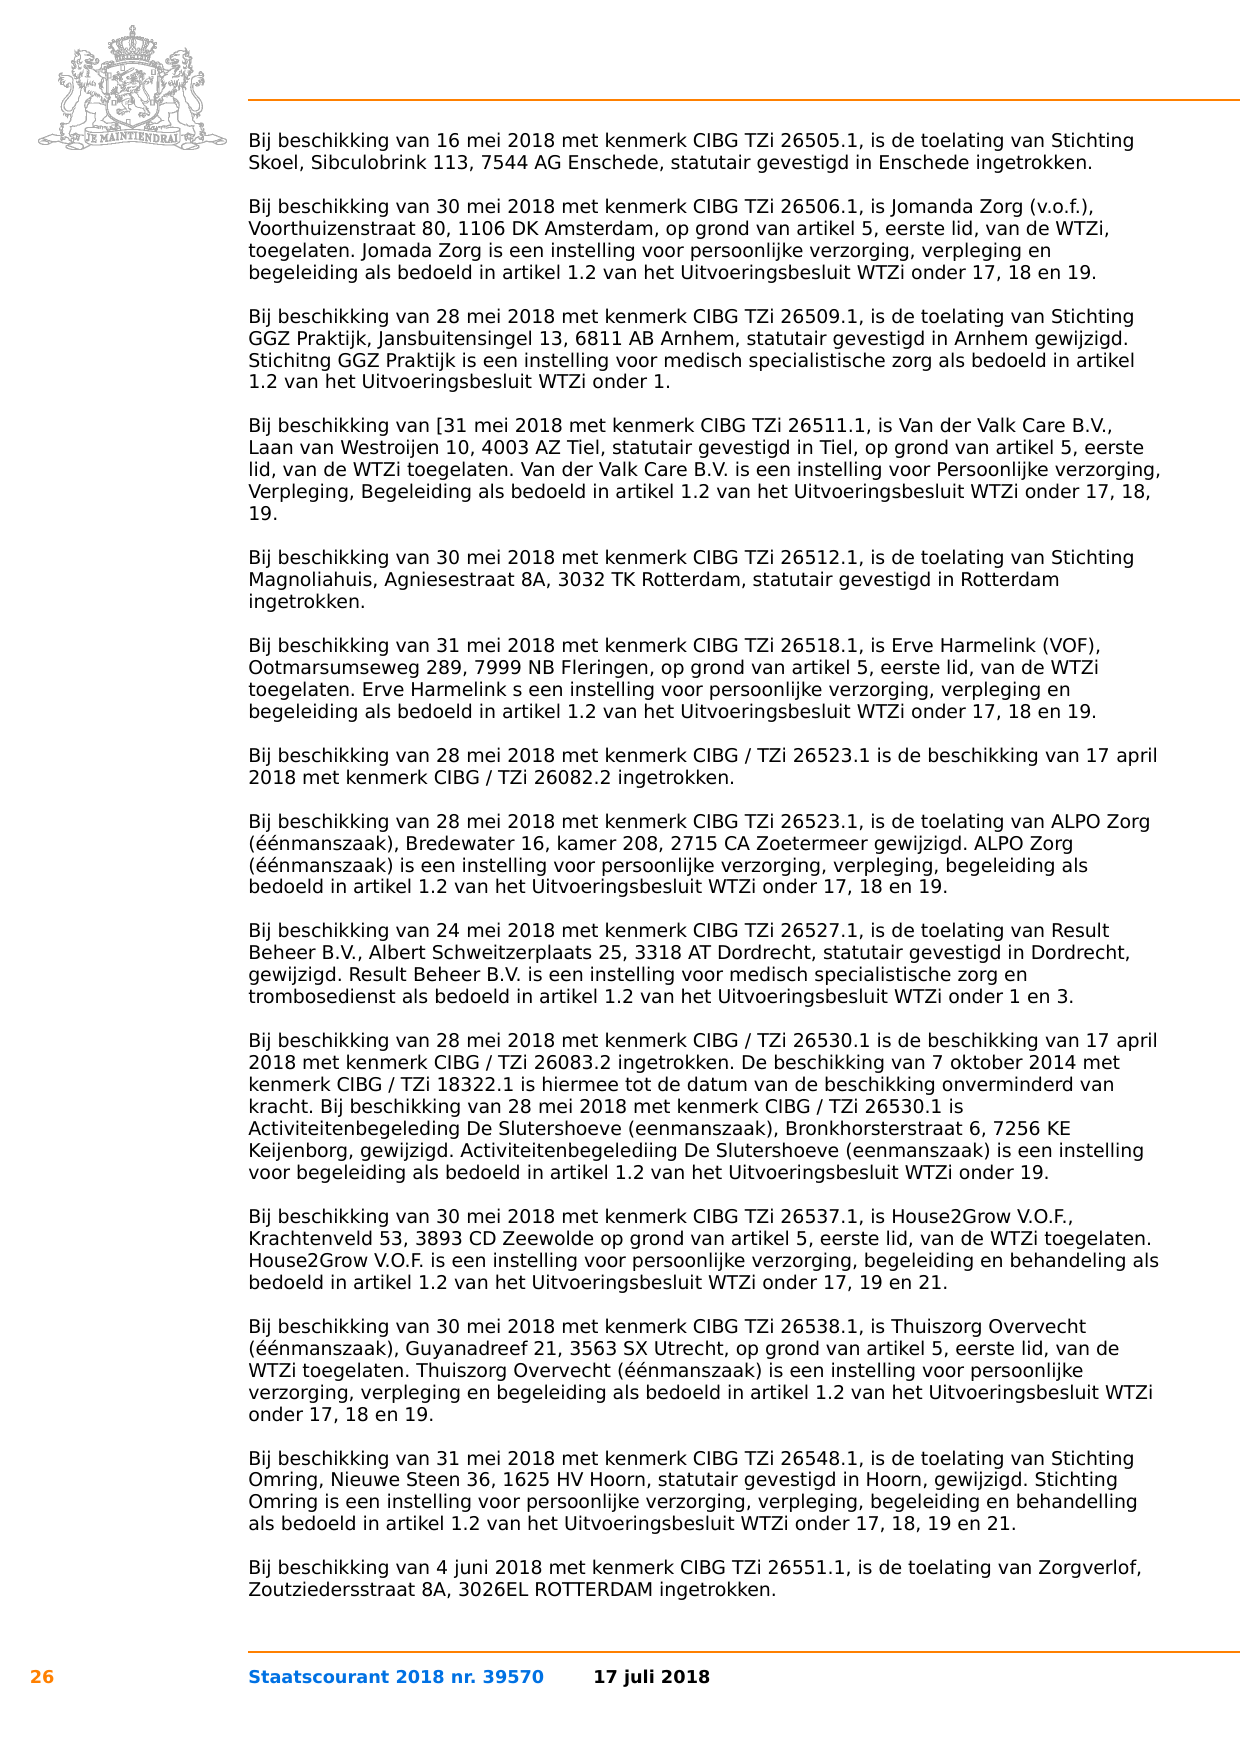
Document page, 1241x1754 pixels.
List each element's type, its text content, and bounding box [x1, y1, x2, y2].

text Bij beschikking van 30 mei 2018 met kenmerk CIBG TZi 26506.1, is Jomanda Zorg (v.o.f.), Voorthuizenstraat 80, 1106 DK Amsterdam, op grond van artikel 5, eerste lid, van de WTZi, toegelaten. Jomada Zorg is een instelling voor persoonlijke verzorging, verpleging en begeleiding als bedoeld in artikel 1.2 van het Uitvoeringsbesluit WTZi onder 17, 18 en 19. [248, 196, 1163, 284]
text Bij beschikking van 28 mei 2018 met kenmerk CIBG / TZi 26530.1 is de beschikking van 17 april 2018 met kenmerk CIBG / TZi 26083.2 ingetrokken. De beschikking van 7 oktober 2014 met kenmerk CIBG / TZi 18322.1 is hiermee tot de datum van de beschikking onverminderd van kracht. Bij beschikking van 28 mei 2018 met kenmerk CIBG / TZi 26530.1 is Activiteitenbegeleding De Slutershoeve (eenmanszaak), Bronkhorsterstraat 6, 7256 KE Keijenborg, gewijzigd. Activiteitenbegelediing De Slutershoeve (eenmanszaak) is een instelling voor begeleiding als bedoeld in artikel 1.2 van het Uitvoeringsbesluit WTZi onder 19. [248, 1030, 1163, 1184]
text Bij beschikking van 28 mei 2018 met kenmerk CIBG TZi 26523.1, is de toelating van ALPO Zorg (éénmanszaak), Bredewater 16, kamer 208, 2715 CA Zoetermeer gewijzigd. ALPO Zorg (éénmanszaak) is een instelling voor persoonlijke verzorging, verpleging, begeleiding als bedoeld in artikel 1.2 van het Uitvoeringsbesluit WTZi onder 17, 18 en 19. [248, 811, 1163, 898]
text Bij beschikking van 30 mei 2018 met kenmerk CIBG TZi 26538.1, is Thuiszorg Overvecht (éénmanszaak), Guyanadreef 21, 3563 SX Utrecht, op grond van artikel 5, eerste lid, van de WTZi toegelaten. Thuiszorg Overvecht (éénmanszaak) is een instelling voor persoonlijke verzorging, verpleging en begeleiding als bedoeld in artikel 1.2 van het Uitvoeringsbesluit WTZi onder 17, 18 en 19. [248, 1316, 1163, 1426]
picture [38, 25, 227, 150]
text Bij beschikking van 28 mei 2018 met kenmerk CIBG TZi 26509.1, is de toelating van Stichting GGZ Praktijk, Jansbuitensingel 13, 6811 AB Arnhem, statutair gevestigd in Arnhem gewijzigd. Stichitng GGZ Praktijk is een instelling voor medisch specialistische zorg als bedoeld in artikel 1.2 van het Uitvoeringsbesluit WTZi onder 1. [248, 306, 1163, 393]
text Bij beschikking van 16 mei 2018 met kenmerk CIBG TZi 26505.1, is de toelating van Stichting Skoel, Sibculobrink 113, 7544 AG Enschede, statutair gevestigd in Enschede ingetrokken. [248, 130, 1163, 174]
text Bij beschikking van 31 mei 2018 met kenmerk CIBG TZi 26548.1, is de toelating van Stichting Omring, Nieuwe Steen 36, 1625 HV Hoorn, statutair gevestigd in Hoorn, gewijzigd. Stichting Omring is een instelling voor persoonlijke verzorging, verpleging, begeleiding en behandelling als bedoeld in artikel 1.2 van het Uitvoeringsbesluit WTZi onder 17, 18, 19 en 21. [248, 1447, 1163, 1535]
text Bij beschikking van 31 mei 2018 met kenmerk CIBG TZi 26518.1, is Erve Harmelink (VOF), Ootmarsumseweg 289, 7999 NB Fleringen, op grond van artikel 5, eerste lid, van de WTZi toegelaten. Erve Harmelink s een instelling voor persoonlijke verzorging, verpleging en begeleiding als bedoeld in artikel 1.2 van het Uitvoeringsbesluit WTZi onder 17, 18 en 19. [248, 635, 1163, 723]
text Bij beschikking van 24 mei 2018 met kenmerk CIBG TZi 26527.1, is de toelating van Result Beheer B.V., Albert Schweitzerplaats 25, 3318 AT Dordrecht, statutair gevestigd in Dordrecht, gewijzigd. Result Beheer B.V. is een instelling voor medisch specialistische zorg en trombosedienst als bedoeld in artikel 1.2 van het Uitvoeringsbesluit WTZi onder 1 en 3. [248, 920, 1163, 1008]
text Bij beschikking van 30 mei 2018 met kenmerk CIBG TZi 26512.1, is de toelating van Stichting Magnoliahuis, Agniesestraat 8A, 3032 TK Rotterdam, statutair gevestigd in Rotterdam ingetrokken. [248, 547, 1163, 613]
text Bij beschikking van 30 mei 2018 met kenmerk CIBG TZi 26537.1, is House2Grow V.O.F., Krachtenveld 53, 3893 CD Zeewolde op grond van artikel 5, eerste lid, van de WTZi toegelaten. House2Grow V.O.F. is een instelling voor persoonlijke verzorging, begeleiding en behandeling als bedoeld in artikel 1.2 van het Uitvoeringsbesluit WTZi onder 17, 19 en 21. [248, 1206, 1163, 1294]
text Bij beschikking van 28 mei 2018 met kenmerk CIBG / TZi 26523.1 is de beschikking van 17 april 2018 met kenmerk CIBG / TZi 26082.2 ingetrokken. [248, 745, 1163, 789]
text Bij beschikking van [31 mei 2018 met kenmerk CIBG TZi 26511.1, is Van der Valk Care B.V., Laan van Westroijen 10, 4003 AZ Tiel, statutair gevestigd in Tiel, op grond van artikel 5, eerste lid, van de WTZi toegelaten. Van der Valk Care B.V. is een instelling voor Persoonlijke verzorging, Verpleging, Begeleiding als bedoeld in artikel 1.2 van het Uitvoeringsbesluit WTZi onder 17, 18, 19. [248, 415, 1163, 525]
text Bij beschikking van 4 juni 2018 met kenmerk CIBG TZi 26551.1, is de toelating van Zorgverlof, Zoutziedersstraat 8A, 3026EL ROTTERDAM ingetrokken. [248, 1557, 1163, 1601]
